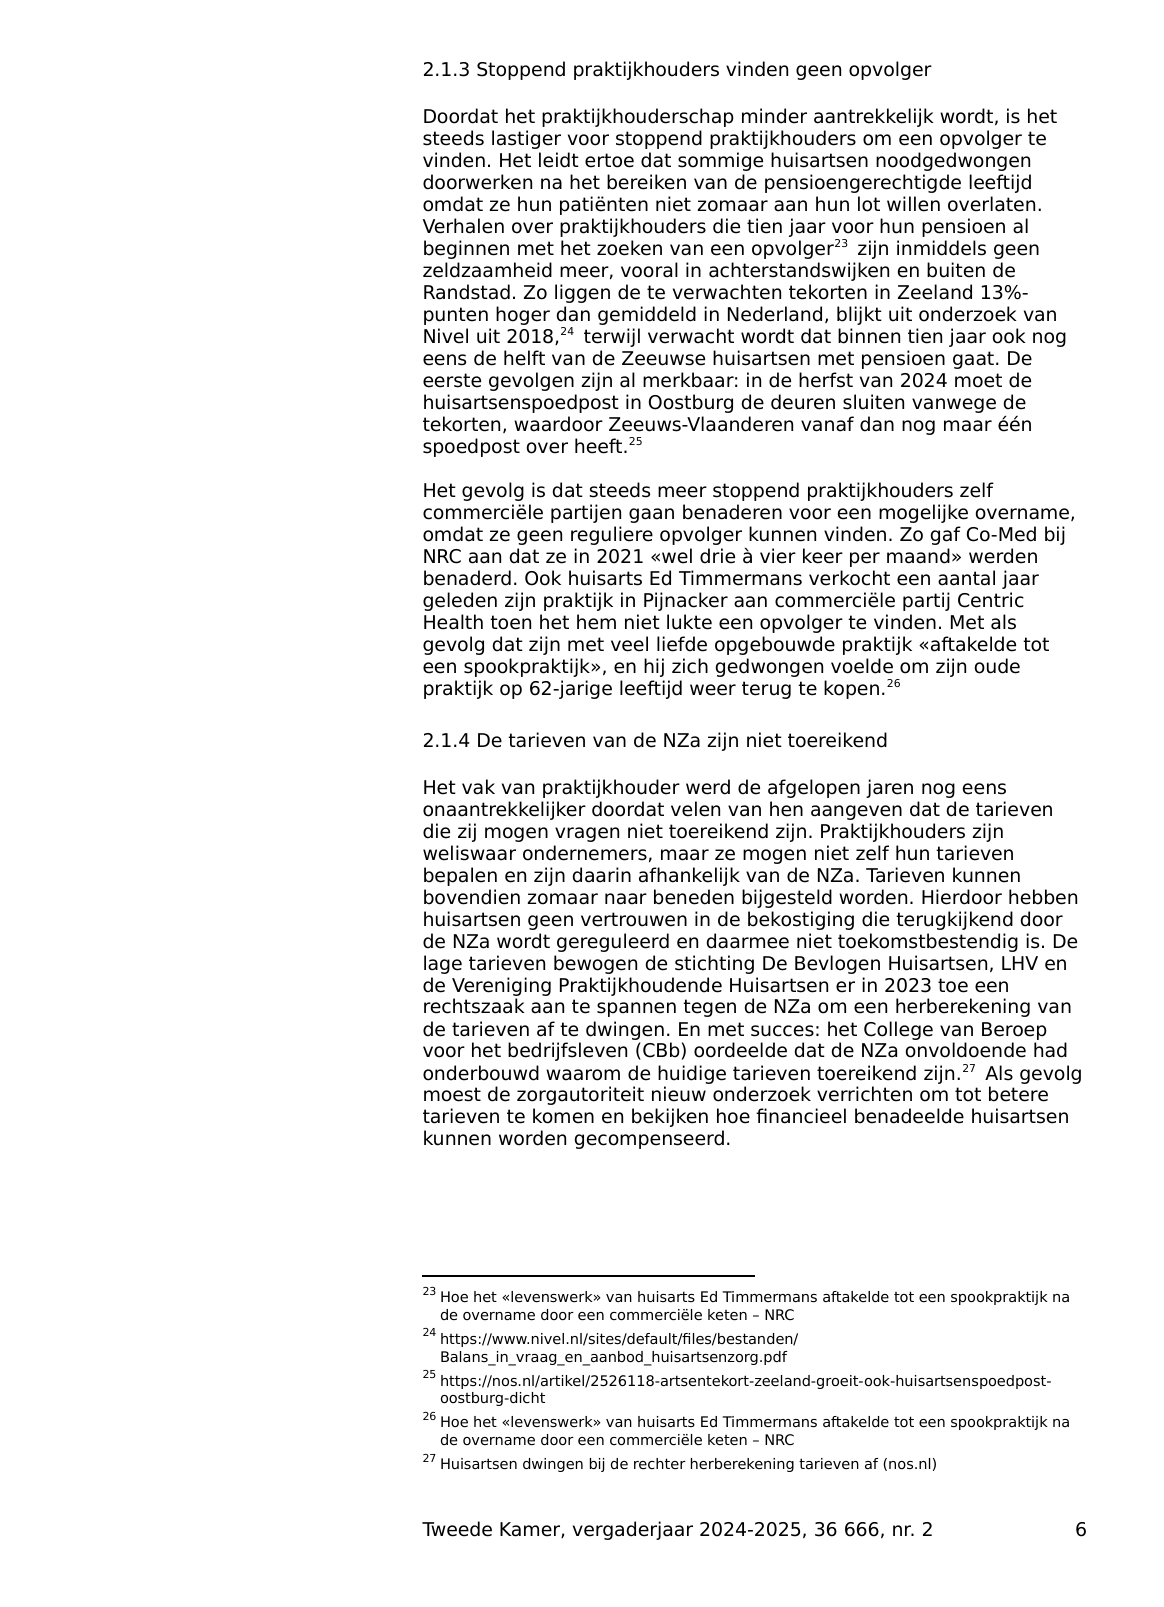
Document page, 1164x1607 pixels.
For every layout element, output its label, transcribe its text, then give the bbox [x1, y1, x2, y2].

text Hoe het «levenswerk» van huisarts Ed Timmermans aftakelde tot een spookpraktijk na de overname door een commerciële keten – NRC [422, 1285, 1087, 1324]
text Hoe het «levenswerk» van huisarts Ed Timmermans aftakelde tot een spookpraktijk na de overname door een commerciële keten – NRC [422, 1410, 1087, 1449]
text Het vak van praktijkhouder werd de afgelopen jaren nog eens onaantrekkelijker doordat velen van hen aangeven dat de tarieven die zij mogen vragen niet toereikend zijn. Praktijkhouders zijn weliswaar ondernemers, maar ze mogen niet zelf hun tarieven bepalen en zijn daarin afhankelijk van de NZa. Tarieven kunnen bovendien zomaar naar beneden bijgesteld worden. Hierdoor hebben huisartsen geen vertrouwen in de bekostiging die terugkijkend door de NZa wordt gereguleerd en daarmee niet toekomstbestendig is. De lage tarieven bewogen de stichting De Bevlogen Huisartsen, LHV en de Vereniging Praktijkhoudende Huisartsen er in 2023 toe een rechtszaak aan te spannen tegen de NZa om een herberekening van de tarieven af te dwingen. En met succes: het College van Beroep voor het bedrijfsleven (CBb) oordeelde dat de NZa onvoldoende had onderbouwd waarom de huidige tarieven toereikend zijn. Als gevolg moest de zorgautoriteit nieuw onderzoek verrichten om tot betere tarieven te komen en bekijken hoe financieel benadeelde huisartsen kunnen worden gecompenseerd. [422, 777, 1087, 1150]
text Het gevolg is dat steeds meer stoppend praktijkhouders zelf commerciële partijen gaan benaderen voor een mogelijke overname, omdat ze geen reguliere opvolger kunnen vinden. Zo gaf Co-Med bij NRC aan dat ze in 2021 «wel drie à vier keer per maand» werden benaderd. Ook huisarts Ed Timmermans verkocht een aantal jaar geleden zijn praktijk in Pijnacker aan commerciële partij Centric Health toen het hem niet lukte een opvolger te vinden. Met als gevolg dat zijn met veel liefde opgebouwde praktijk «aftakelde tot een spookpraktijk», en hij zich gedwongen voelde om zijn oude praktijk op 62-jarige leeftijd weer terug te kopen. [422, 480, 1087, 700]
subtitle 2.1.3 Stoppend praktijkhouders vinden geen opvolger [422, 59, 1087, 81]
text Huisartsen dwingen bij de rechter herberekening tarieven af (nos.nl) [422, 1452, 1087, 1474]
text Doordat het praktijkhouderschap minder aantrekkelijk wordt, is het steeds lastiger voor stoppend praktijkhouders om een opvolger te vinden. Het leidt ertoe dat sommige huisartsen noodgedwongen doorwerken na het bereiken van de pensioengerechtigde leeftijd omdat ze hun patiënten niet zomaar aan hun lot willen overlaten. Verhalen over praktijkhouders die tien jaar voor hun pensioen al beginnen met het zoeken van een opvolger zijn inmiddels geen zeldzaamheid meer, vooral in achterstandswijken en buiten de Randstad. Zo liggen de te verwachten tekorten in Zeeland 13%-punten hoger dan gemiddeld in Nederland, blijkt uit onderzoek van Nivel uit 2018, terwijl verwacht wordt dat binnen tien jaar ook nog eens de helft van de Zeeuwse huisartsen met pensioen gaat. De eerste gevolgen zijn al merkbaar: in de herfst van 2024 moet de huisartsenspoedpost in Oostburg de deuren sluiten vanwege de tekorten, waardoor Zeeuws-Vlaanderen vanaf dan nog maar één spoedpost over heeft. [422, 106, 1087, 458]
subtitle 2.1.4 De tarieven van de NZa zijn niet toereikend [422, 730, 1087, 752]
text https://nos.nl/artikel/2526118-artsentekort-zeeland-groeit-ook-huisartsenspoedpost-oostburg-dicht [422, 1368, 1087, 1407]
text https://www.nivel.nl/sites/default/files/bestanden/Balans_in_vraag_en_aanbod_huisartsenzorg.pdf [422, 1327, 1087, 1366]
